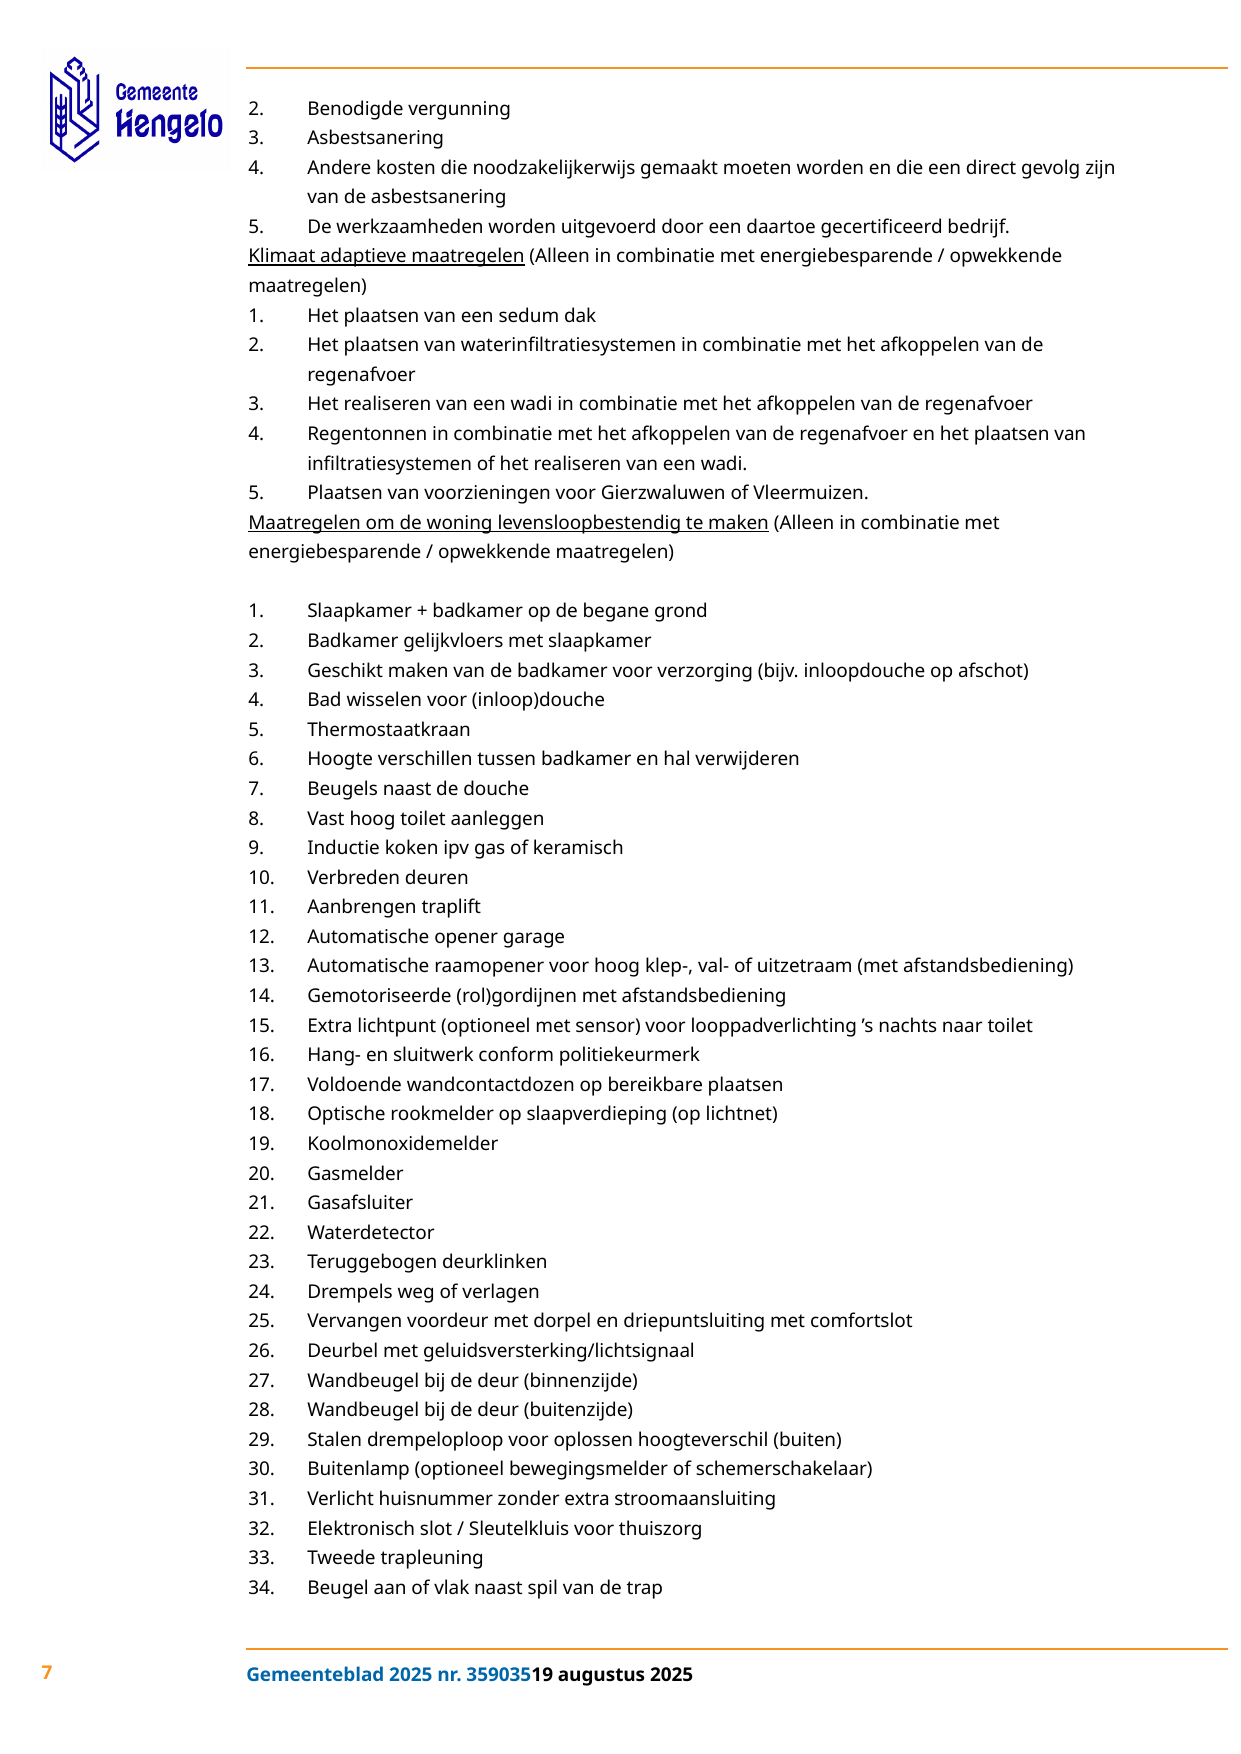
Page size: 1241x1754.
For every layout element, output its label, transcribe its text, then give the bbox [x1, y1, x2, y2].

list Slaapkamer + badkamer op de begane grond [248, 598, 1152, 623]
list De werkzaamheden worden uitgevoerd door een daartoe gecertificeerd bedrijf. [248, 213, 1152, 239]
list Optische rookmelder op slaapverdieping (op lichtnet) [248, 1101, 1152, 1126]
list Badkamer gelijkvloers met slaapkamer [248, 627, 1152, 653]
list Bad wisselen voor (inloop)douche [248, 686, 1152, 712]
list Verlicht huisnummer zonder extra stroomaansluiting [248, 1485, 1152, 1511]
list Plaatsen van voorzieningen voor Gierzwaluwen of Vleermuizen. [248, 479, 1152, 505]
list Asbestsanering [248, 124, 1152, 150]
list Beugels naast de douche [248, 775, 1152, 801]
list Drempels weg of verlagen [248, 1278, 1152, 1304]
list Wandbeugel bij de deur (binnenzijde) [248, 1367, 1152, 1393]
list Deurbel met geluidsversterking/lichtsignaal [248, 1337, 1152, 1363]
list Gasmelder [248, 1160, 1152, 1186]
list Tweede trapleuning [248, 1544, 1152, 1570]
list Extra lichtpunt (optioneel met sensor) voor looppadverlichting ’s nachts naar toilet [248, 1012, 1152, 1038]
list Benodigde vergunning [248, 95, 1152, 121]
text Klimaat adaptieve maatregelen (Alleen in combinatie met energiebesparende / opwekkende maatregelen) [248, 243, 1152, 298]
text Maatregelen om de woning levensloopbestendig te maken (Alleen in combinatie met energiebesparende / opwekkende maatregelen) [248, 509, 1152, 564]
list Waterdetector [248, 1219, 1152, 1245]
list Regentonnen in combinatie met het afkoppelen van de regenafvoer en het plaatsen van infiltratiesystemen of het realiseren van een wadi. [248, 420, 1152, 476]
list Vast hoog toilet aanleggen [248, 805, 1152, 831]
list Het realiseren van een wadi in combinatie met het afkoppelen van de regenafvoer [248, 391, 1152, 416]
list Automatische raamopener voor hoog klep-, val- of uitzetraam (met afstandsbediening) [248, 953, 1152, 978]
list Beugel aan of vlak naast spil van de trap [248, 1574, 1152, 1600]
list Thermostaatkraan [248, 716, 1152, 742]
list Koolmonoxidemelder [248, 1130, 1152, 1156]
list Aanbrengen traplift [248, 893, 1152, 919]
list Gasafsluiter [248, 1189, 1152, 1215]
list Geschikt maken van de badkamer voor verzorging (bijv. inloopdouche op afschot) [248, 657, 1152, 683]
list Het plaatsen van waterinfiltratiesystemen in combinatie met het afkoppelen van de regenafvoer [248, 331, 1152, 387]
list Hoogte verschillen tussen badkamer en hal verwijderen [248, 746, 1152, 771]
list Het plaatsen van een sedum dak [248, 302, 1152, 328]
list Automatische opener garage [248, 923, 1152, 949]
list Inductie koken ipv gas of keramisch [248, 834, 1152, 860]
picture [41, 47, 231, 172]
list Wandbeugel bij de deur (buitenzijde) [248, 1396, 1152, 1422]
list Buitenlamp (optioneel bewegingsmelder of schemerschakelaar) [248, 1456, 1152, 1481]
list Teruggebogen deurklinken [248, 1248, 1152, 1274]
list Voldoende wandcontactdozen op bereikbare plaatsen [248, 1071, 1152, 1097]
list Vervangen voordeur met dorpel en driepuntsluiting met comfortslot [248, 1308, 1152, 1333]
list Hang- en sluitwerk conform politiekeurmerk [248, 1041, 1152, 1067]
list Elektronisch slot / Sleutelkluis voor thuiszorg [248, 1515, 1152, 1541]
list Andere kosten die noodzakelijkerwijs gemaakt moeten worden en die een direct gevolg zijn van de asbestsanering [248, 154, 1152, 209]
list Gemotoriseerde (rol)gordijnen met afstandsbediening [248, 982, 1152, 1008]
list Stalen drempeloploop voor oplossen hoogteverschil (buiten) [248, 1426, 1152, 1452]
list Verbreden deuren [248, 864, 1152, 890]
